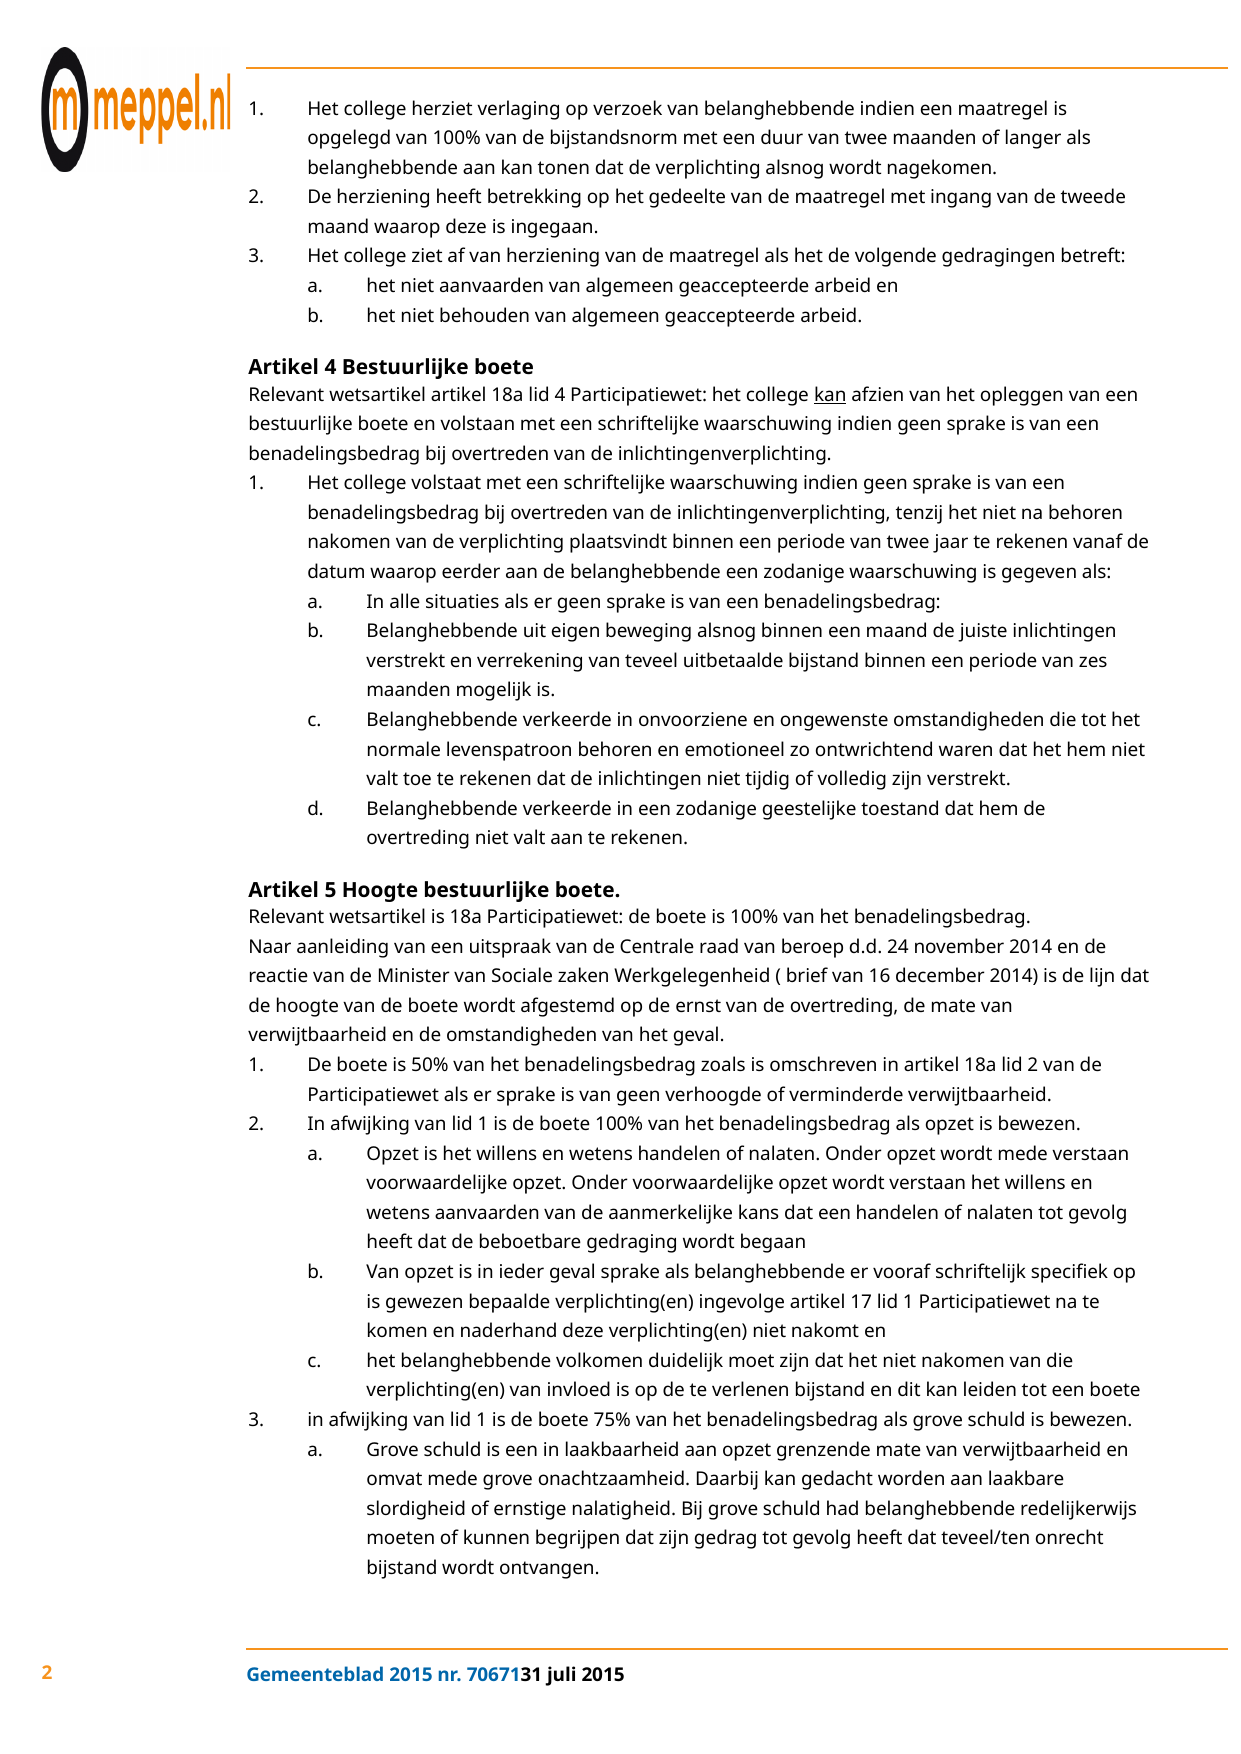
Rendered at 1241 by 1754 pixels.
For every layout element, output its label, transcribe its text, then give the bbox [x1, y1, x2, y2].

list in afwijking van lid 1 is de boete 75% van het benadelingsbedrag als grove schuld is bewezen. [248, 1406, 1152, 1432]
list Opzet is het willens en wetens handelen of nalaten. Onder opzet wordt mede verstaan voorwaardelijke opzet. Onder voorwaardelijke opzet wordt verstaan het willens en wetens aanvaarden van de aanmerkelijke kans dat een handelen of nalaten tot gevolg heeft dat de beboetbare gedraging wordt begaan [307, 1140, 1152, 1254]
list In afwijking van lid 1 is de boete 100% van het benadelingsbedrag als opzet is bewezen. [248, 1110, 1152, 1136]
list De boete is 50% van het benadelingsbedrag zoals is omschreven in artikel 18a lid 2 van de Participatiewet als er sprake is van geen verhoogde of verminderde verwijtbaarheid. [248, 1051, 1152, 1107]
list het niet behouden van algemeen geaccepteerde arbeid. [307, 302, 1152, 328]
list De herziening heeft betrekking op het gedeelte van de maatregel met ingang van de tweede maand waarop deze is ingegaan. [248, 183, 1152, 239]
text Artikel 4 Bestuurlijke boete [248, 352, 1152, 381]
list In alle situaties als er geen sprake is van een benadelingsbedrag: [307, 588, 1152, 613]
text Relevant wetsartikel is 18a Participatiewet: de boete is 100% van het benadelingsbedrag. [248, 903, 1152, 929]
text Artikel 5 Hoogte bestuurlijke boete. [248, 875, 1152, 903]
list Het college volstaat met een schriftelijke waarschuwing indien geen sprake is van een benadelingsbedrag bij overtreden van de inlichtingenverplichting, tenzij het niet na behoren nakomen van de verplichting plaatsvindt binnen een periode van twee jaar te rekenen vanaf de datum waarop eerder aan de belanghebbende een zodanige waarschuwing is gegeven als: [248, 469, 1152, 584]
list Belanghebbende verkeerde in een zodanige geestelijke toestand dat hem de overtreding niet valt aan te rekenen. [307, 795, 1152, 850]
list Van opzet is in ieder geval sprake als belanghebbende er vooraf schriftelijk specifiek op is gewezen bepaalde verplichting(en) ingevolge artikel 17 lid 1 Participatiewet na te komen en naderhand deze verplichting(en) niet nakomt en [307, 1258, 1152, 1343]
list Belanghebbende uit eigen beweging alsnog binnen een maand de juiste inlichtingen verstrekt en verrekening van teveel uitbetaalde bijstand binnen een periode van zes maanden mogelijk is. [307, 617, 1152, 702]
picture [41, 47, 231, 172]
list Het college herziet verlaging op verzoek van belanghebbende indien een maatregel is opgelegd van 100% van de bijstandsnorm met een duur van twee maanden of langer als belanghebbende aan kan tonen dat de verplichting alsnog wordt nagekomen. [248, 95, 1152, 180]
list Grove schuld is een in laakbaarheid aan opzet grenzende mate van verwijtbaarheid en omvat mede grove onachtzaamheid. Daarbij kan gedacht worden aan laakbare slordigheid of ernstige nalatigheid. Bij grove schuld had belanghebbende redelijkerwijs moeten of kunnen begrijpen dat zijn gedrag tot gevolg heeft dat teveel/ten onrecht bijstand wordt ontvangen. [307, 1436, 1152, 1580]
list Belanghebbende verkeerde in onvoorziene en ongewenste omstandigheden die tot het normale levenspatroon behoren en emotioneel zo ontwrichtend waren dat het hem niet valt toe te rekenen dat de inlichtingen niet tijdig of volledig zijn verstrekt. [307, 706, 1152, 791]
list Het college ziet af van herziening van de maatregel als het de volgende gedragingen betreft: [248, 243, 1152, 268]
list het niet aanvaarden van algemeen geaccepteerde arbeid en [307, 272, 1152, 298]
list het belanghebbende volkomen duidelijk moet zijn dat het niet nakomen van die verplichting(en) van invloed is op de te verlenen bijstand en dit kan leiden tot een boete [307, 1347, 1152, 1402]
text Relevant wetsartikel artikel 18a lid 4 Participatiewet: het college kan afzien van het opleggen van een bestuurlijke boete en volstaan met een schriftelijke waarschuwing indien geen sprake is van een benadelingsbedrag bij overtreden van de inlichtingenverplichting. [248, 381, 1152, 466]
text Naar aanleiding van een uitspraak van de Centrale raad van beroep d.d. 24 november 2014 en de reactie van de Minister van Sociale zaken Werkgelegenheid ( brief van 16 december 2014) is de lijn dat de hoogte van de boete wordt afgestemd op de ernst van de overtreding, de mate van verwijtbaarheid en de omstandigheden van het geval. [248, 933, 1152, 1047]
